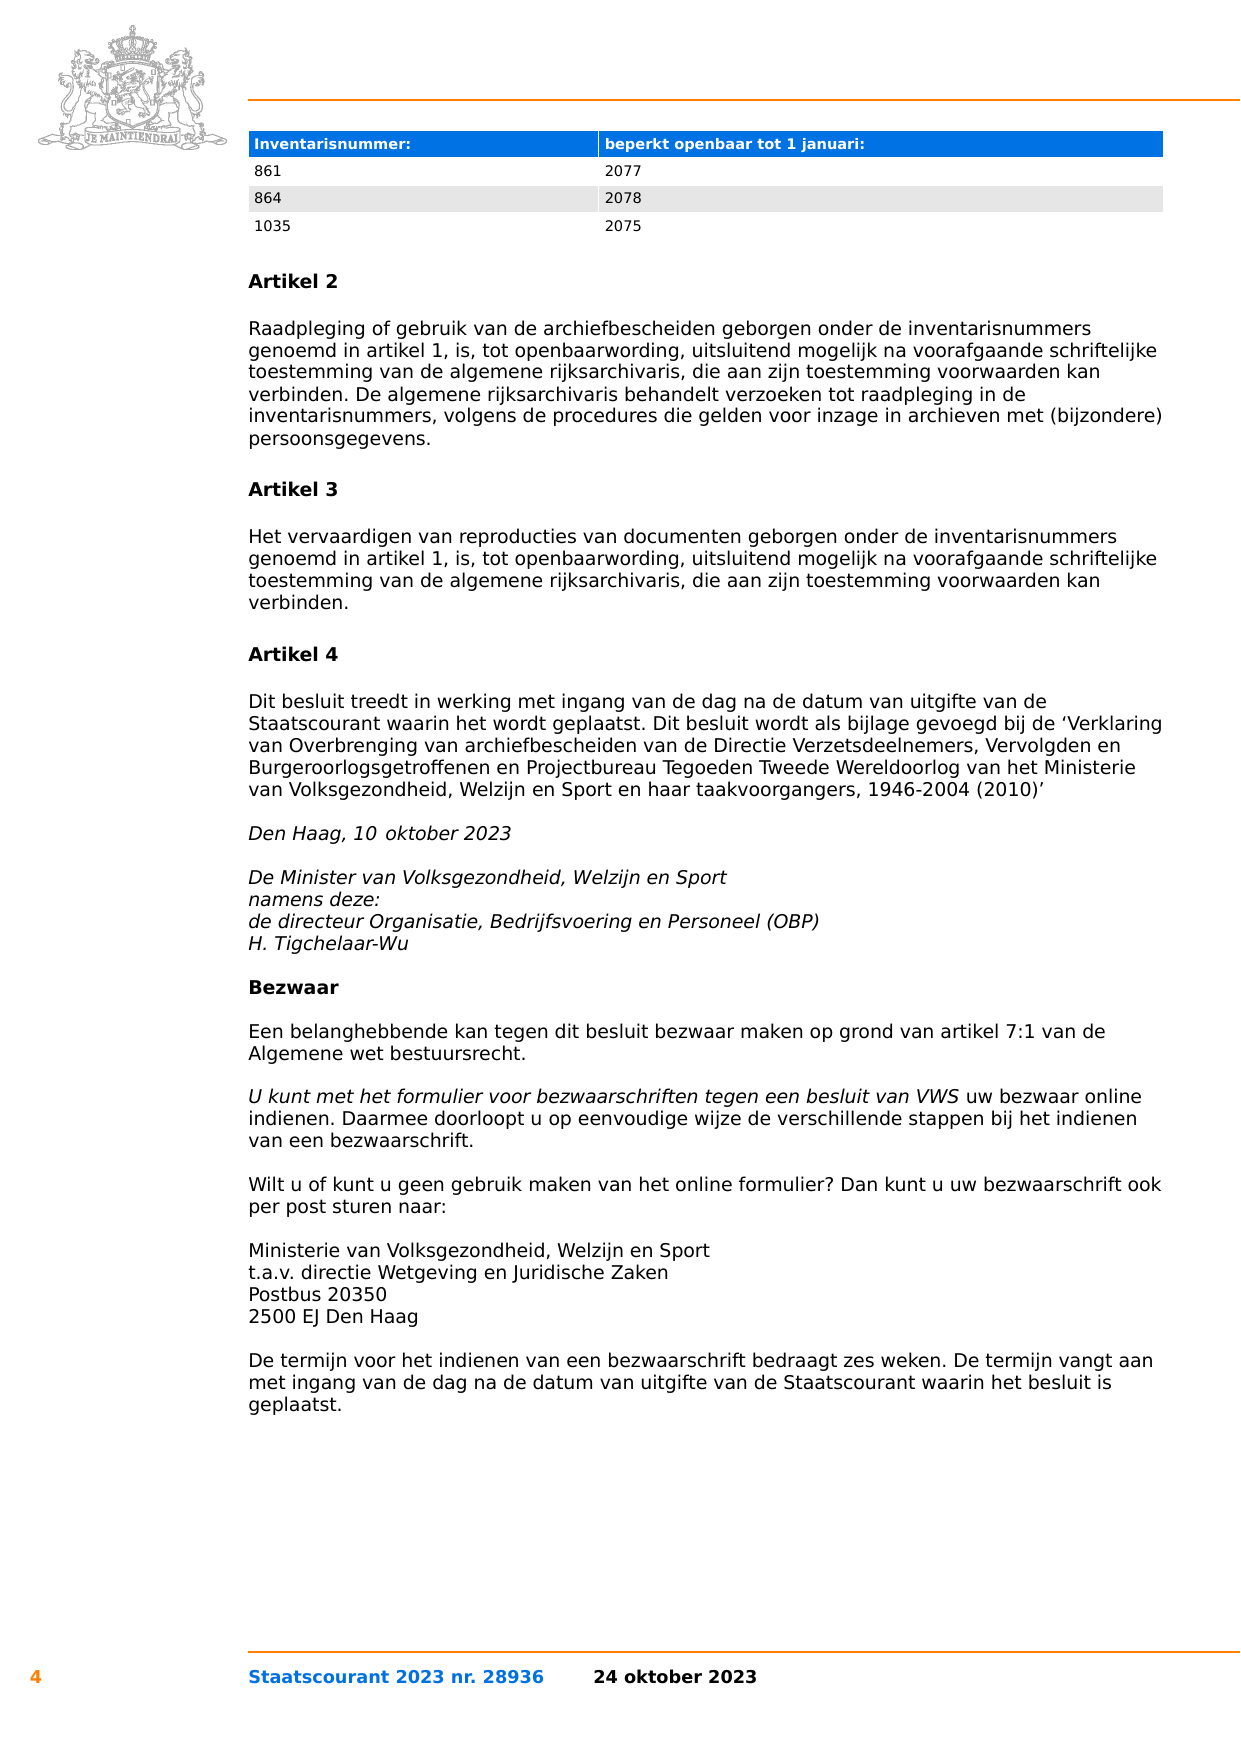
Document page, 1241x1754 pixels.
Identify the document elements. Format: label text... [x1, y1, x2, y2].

subtitle Artikel 4 [248, 644, 1163, 666]
text Een belanghebbende kan tegen dit besluit bezwaar maken op grond van artikel 7:1 van de Algemene wet bestuursrecht. [248, 1021, 1163, 1064]
table_cell 2075 [599, 213, 1163, 239]
table_header beperkt openbaar tot 1 januari: [599, 131, 1163, 157]
table_header Inventarisnummer: [249, 131, 598, 157]
text Dit besluit treedt in werking met ingang van de dag na de datum van uitgifte van de Staatscourant waarin het wordt geplaatst. Dit besluit wordt als bijlage gevoegd bij de ‘Verklaring van Overbrenging van archiefbescheiden van de Directie Verzetsdeelnemers, Vervolgden en Burgeroorlogsgetroffenen en Projectbureau Tegoeden Tweede Wereldoorlog van het Ministerie van Volksgezondheid, Welzijn en Sport en haar taakvoorgangers, 1946-2004 (2010)’ [248, 691, 1163, 801]
text Den Haag, 10 oktober 2023 [248, 823, 1163, 845]
text Het vervaardigen van reproducties van documenten geborgen onder de inventarisnummers genoemd in artikel 1, is, tot openbaarwording, uitsluitend mogelijk na voorafgaande schriftelijke toestemming van de algemene rijksarchivaris, die aan zijn toestemming voorwaarden kan verbinden. [248, 526, 1163, 614]
text Postbus 20350 [248, 1284, 1163, 1306]
text Ministerie van Volksgezondheid, Welzijn en Sport [248, 1240, 1163, 1262]
text Bezwaar [248, 977, 1163, 999]
table_cell 864 [249, 186, 598, 212]
subtitle Artikel 3 [248, 479, 1163, 501]
text Raadpleging of gebruik van de archiefbescheiden geborgen onder de inventarisnummers genoemd in artikel 1, is, tot openbaarwording, uitsluitend mogelijk na voorafgaande schriftelijke toestemming van de algemene rijksarchivaris, die aan zijn toestemming voorwaarden kan verbinden. De algemene rijksarchivaris behandelt verzoeken tot raadpleging in de inventarisnummers, volgens de procedures die gelden voor inzage in archieven met (bijzondere) persoonsgegevens. [248, 317, 1163, 449]
table_cell 861 [249, 158, 598, 185]
table_cell 2077 [599, 158, 1163, 185]
text t.a.v. directie Wetgeving en Juridische Zaken [248, 1262, 1163, 1284]
table_cell 2078 [599, 186, 1163, 212]
table_cell 1035 [249, 213, 598, 239]
picture [38, 25, 227, 150]
text U kunt met het formulier voor bezwaarschriften tegen een besluit van VWS uw bezwaar online indienen. Daarmee doorloopt u op eenvoudige wijze de verschillende stappen bij het indienen van een bezwaarschrift. [248, 1086, 1163, 1152]
text 2500 EJ Den Haag [248, 1306, 1163, 1328]
text Wilt u of kunt u geen gebruik maken van het online formulier? Dan kunt u uw bezwaarschrift ook per post sturen naar: [248, 1174, 1163, 1218]
text De termijn voor het indienen van een bezwaarschrift bedraagt zes weken. De termijn vangt aan met ingang van de dag na de datum van uitgifte van de Staatscourant waarin het besluit is geplaatst. [248, 1350, 1163, 1416]
text De Minister van Volksgezondheid, Welzijn en Sport namens deze: de directeur Organisatie, Bedrijfsvoering en Personeel (OBP) H. Tigchelaar-Wu [248, 867, 1163, 955]
subtitle Artikel 2 [248, 271, 1163, 292]
